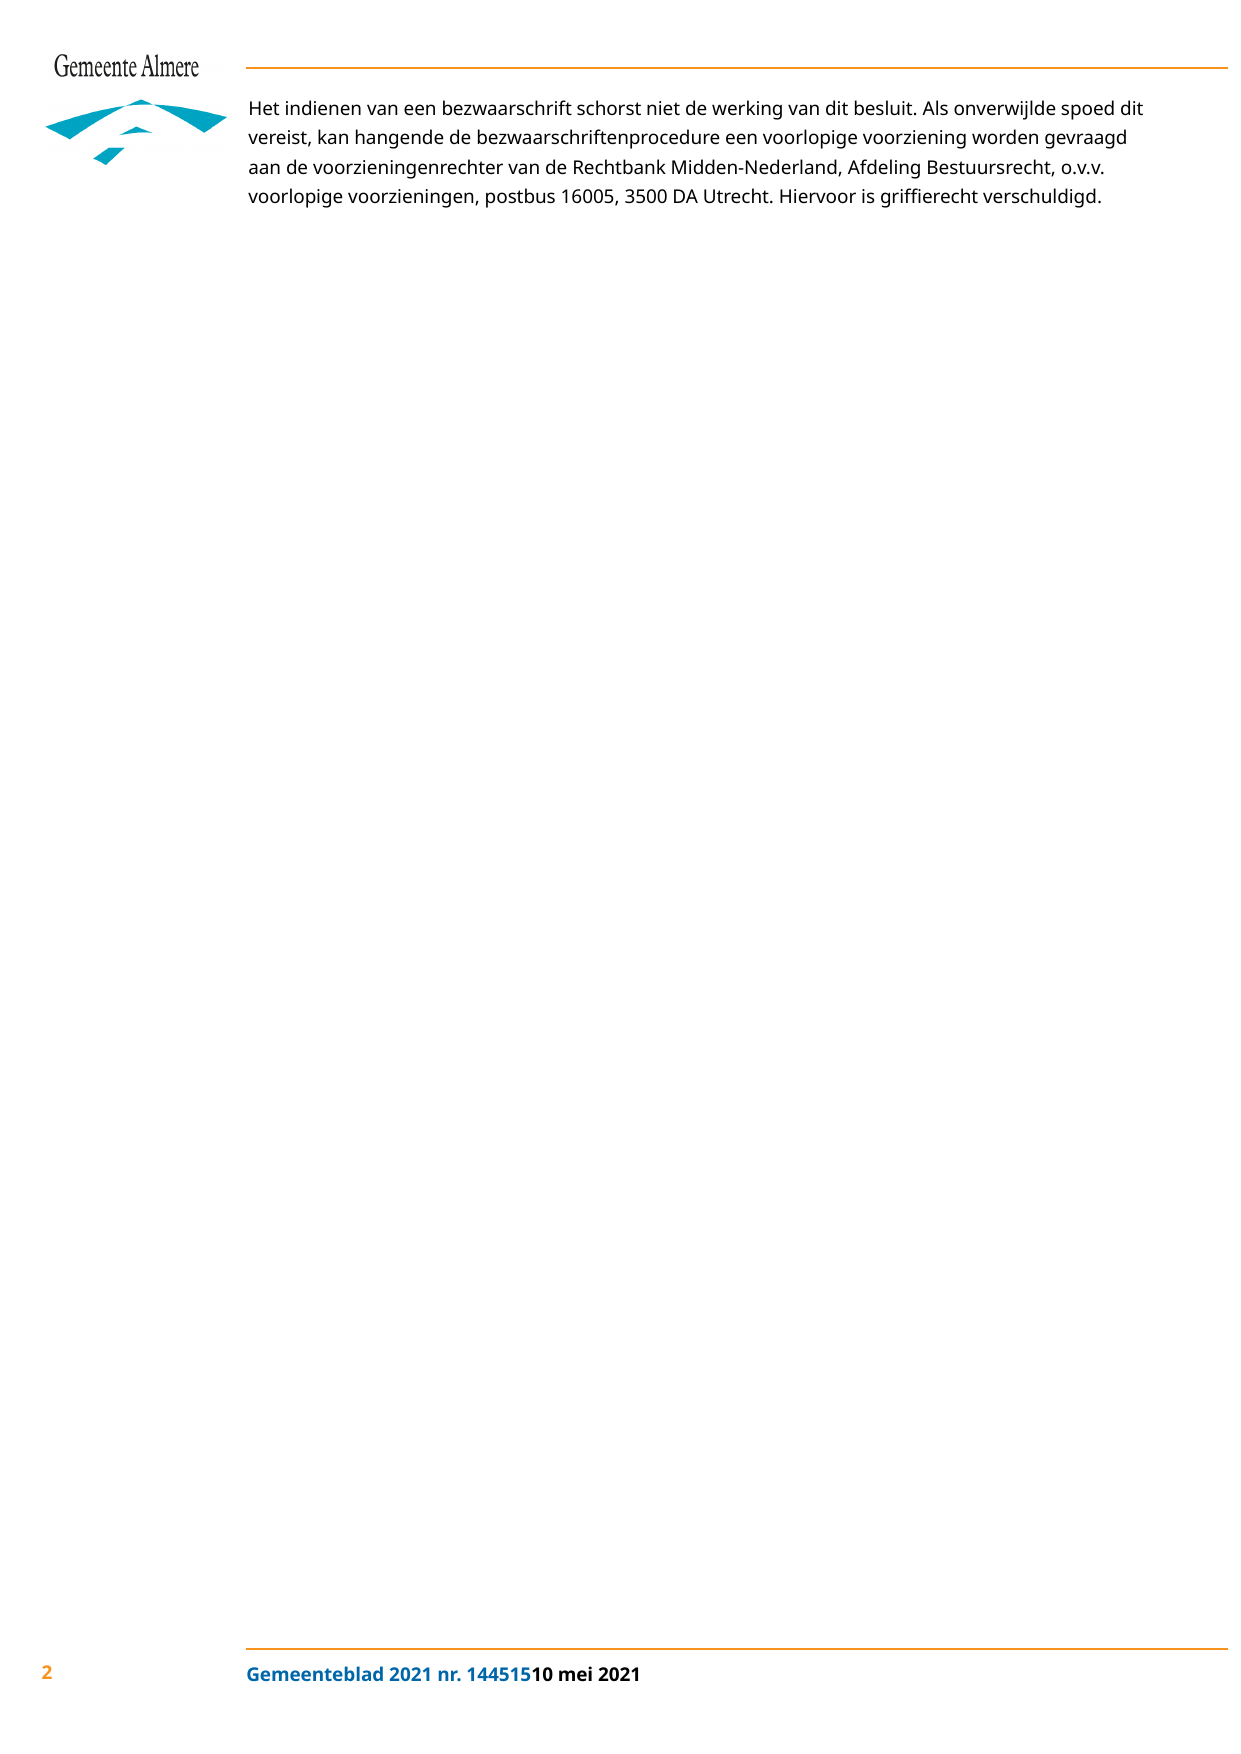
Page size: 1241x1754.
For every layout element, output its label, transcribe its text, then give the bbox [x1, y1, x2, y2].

picture [41, 47, 231, 172]
text Het indienen van een bezwaarschrift schorst niet de werking van dit besluit. Als onverwijlde spoed dit vereist, kan hangende de bezwaarschriftenprocedure een voorlopige voorziening worden gevraagd aan de voorzieningenrechter van de Rechtbank Midden-Nederland, Afdeling Bestuursrecht, o.v.v. voorlopige voorzieningen, postbus 16005, 3500 DA Utrecht. Hiervoor is griffierecht verschuldigd. [248, 95, 1152, 209]
